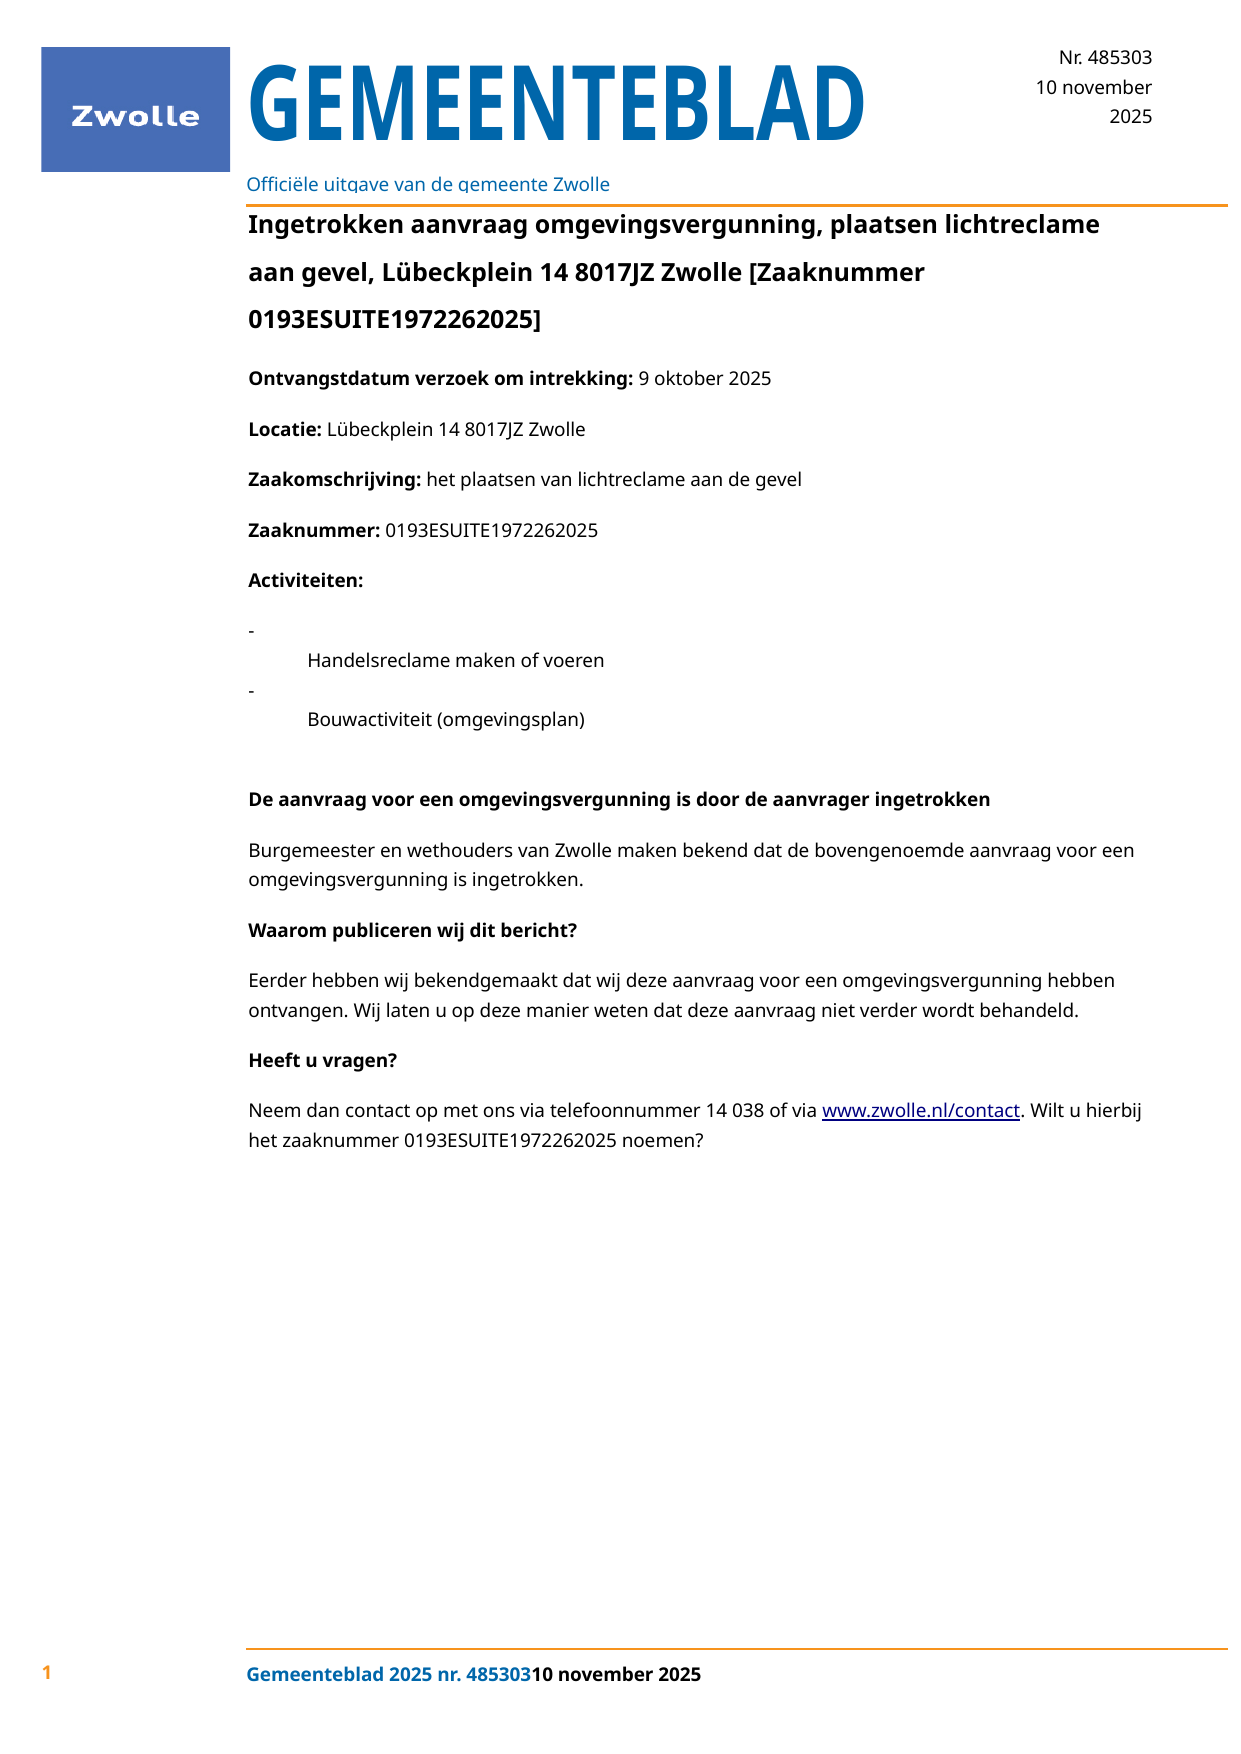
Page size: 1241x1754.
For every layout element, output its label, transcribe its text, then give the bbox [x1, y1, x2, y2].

text Ontvangstdatum verzoek om intrekking: 9 oktober 2025 [248, 366, 1152, 391]
picture [41, 47, 231, 172]
text Heeft u vragen? [248, 1047, 1152, 1073]
text Activiteiten: [248, 567, 1152, 593]
text Zaaknummer: 0193ESUITE1972262025 [248, 517, 1152, 542]
text Burgemeester en wethouders van Zwolle maken bekend dat de bovengenoemde aanvraag voor een omgevingsvergunning is ingetrokken. [248, 837, 1152, 892]
text Ingetrokken aanvraag omgevingsvergunning, plaatsen lichtreclame aan gevel, Lübeckplein 14 8017JZ Zwolle [Zaaknummer 0193ESUITE1972262025] [248, 207, 1152, 336]
list Bouwactiviteit (omgevingsplan) [248, 706, 1152, 732]
text Locatie: Lübeckplein 14 8017JZ Zwolle [248, 416, 1152, 442]
text Neem dan contact op met ons via telefoonnummer 14 038 of via www.zwolle.nl/contact. Wilt u hierbij het zaaknummer 0193ESUITE1972262025 noemen? [248, 1098, 1152, 1153]
list Handelsreclame maken of voeren [248, 647, 1152, 673]
text Waarom publiceren wij dit bericht? [248, 917, 1152, 942]
text De aanvraag voor een omgevingsvergunning is door de aanvrager ingetrokken [248, 786, 1152, 812]
text Eerder hebben wij bekendgemaakt dat wij deze aanvraag voor een omgevingsvergunning hebben ontvangen. Wij laten u op deze manier weten dat deze aanvraag niet verder wordt behandeld. [248, 967, 1152, 1022]
text Zaakomschrijving: het plaatsen van lichtreclame aan de gevel [248, 466, 1152, 492]
